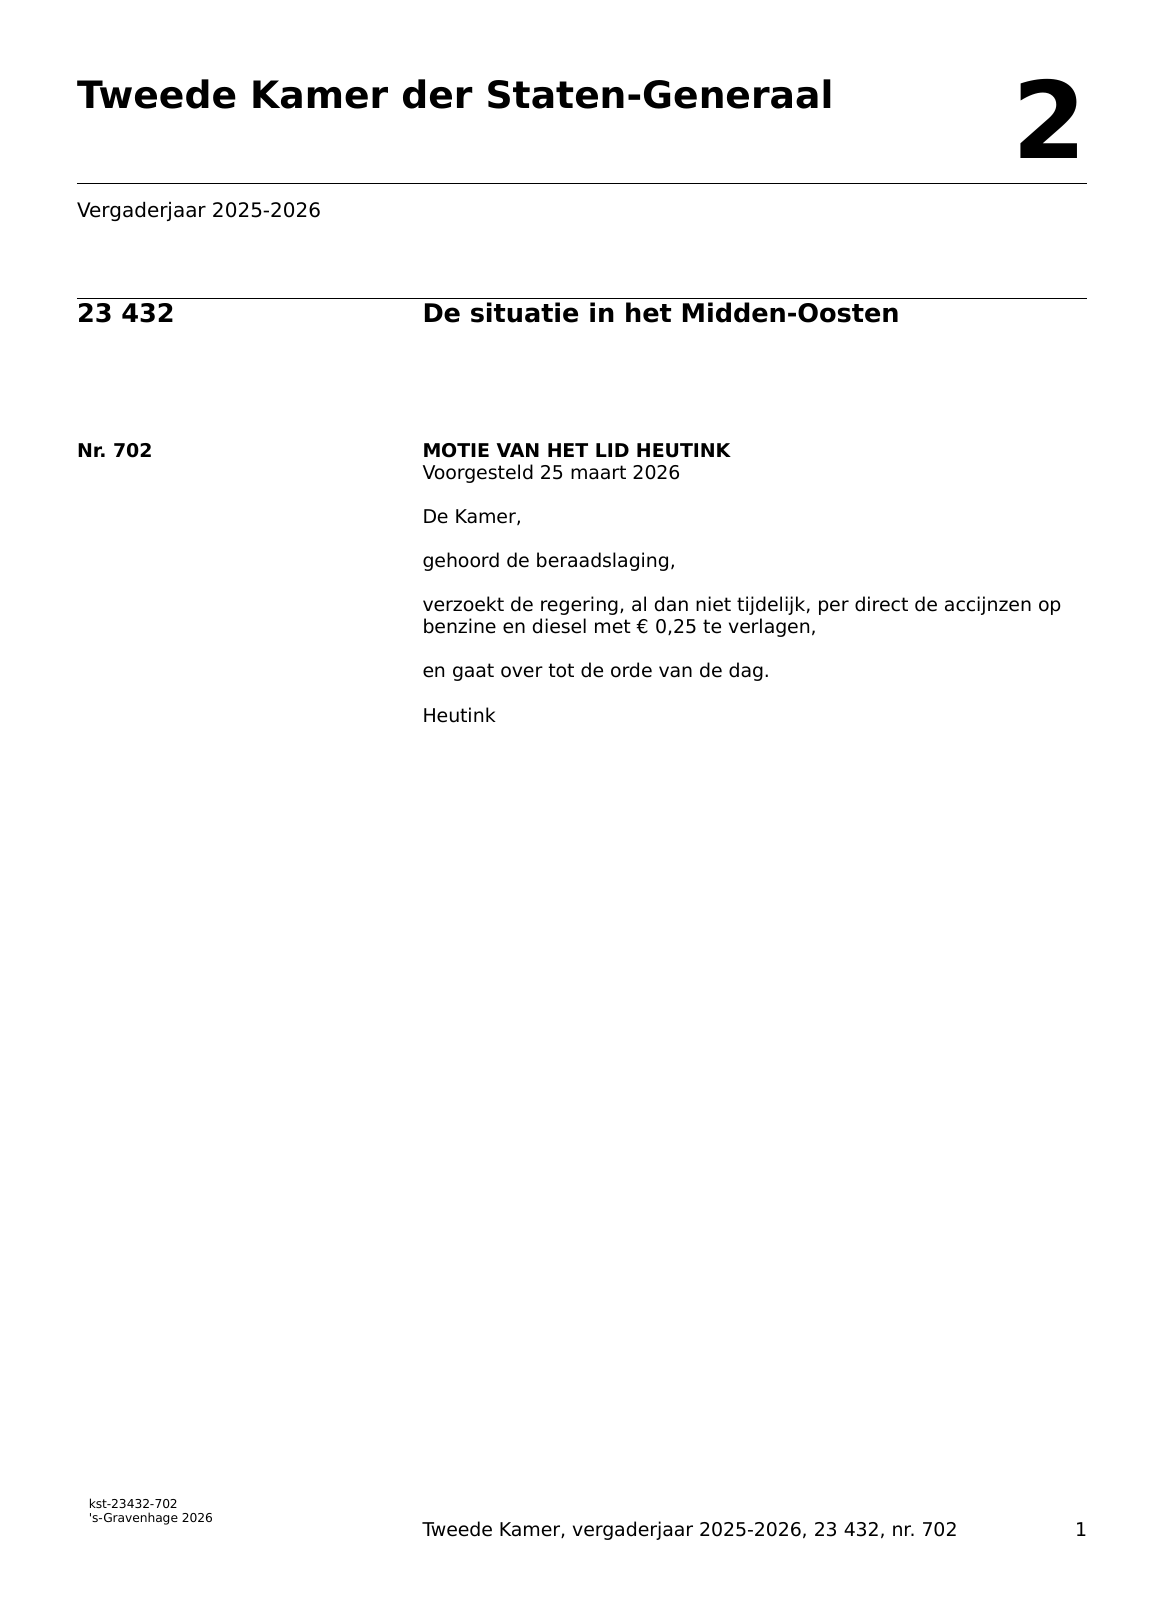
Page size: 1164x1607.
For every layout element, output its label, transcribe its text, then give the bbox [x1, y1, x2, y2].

subtitle 23 432 De situatie in het Midden-Oosten [77, 299, 1087, 329]
text 's-Gravenhage 2026 [88, 1511, 323, 1525]
text kst-23432-702 [88, 1497, 323, 1511]
subtitle Nr. 702 MOTIE VAN HET LID HEUTINK [77, 440, 1087, 462]
table_header 2 [886, 59, 1087, 183]
text gehoord de beraadslaging, [422, 550, 1087, 572]
text en gaat over tot de orde van de dag. [422, 660, 1087, 682]
text verzoekt de regering, al dan niet tijdelijk, per direct de accijnzen op benzine en diesel met € 0,25 te verlagen, [422, 594, 1087, 638]
text De Kamer, [422, 506, 1087, 528]
text Voorgesteld 25 maart 2026 [422, 462, 1087, 484]
table_cell Vergaderjaar 2025-2026 [77, 184, 1087, 298]
table_header Tweede Kamer der Staten-Generaal [77, 59, 886, 183]
text Heutink [422, 704, 1087, 726]
